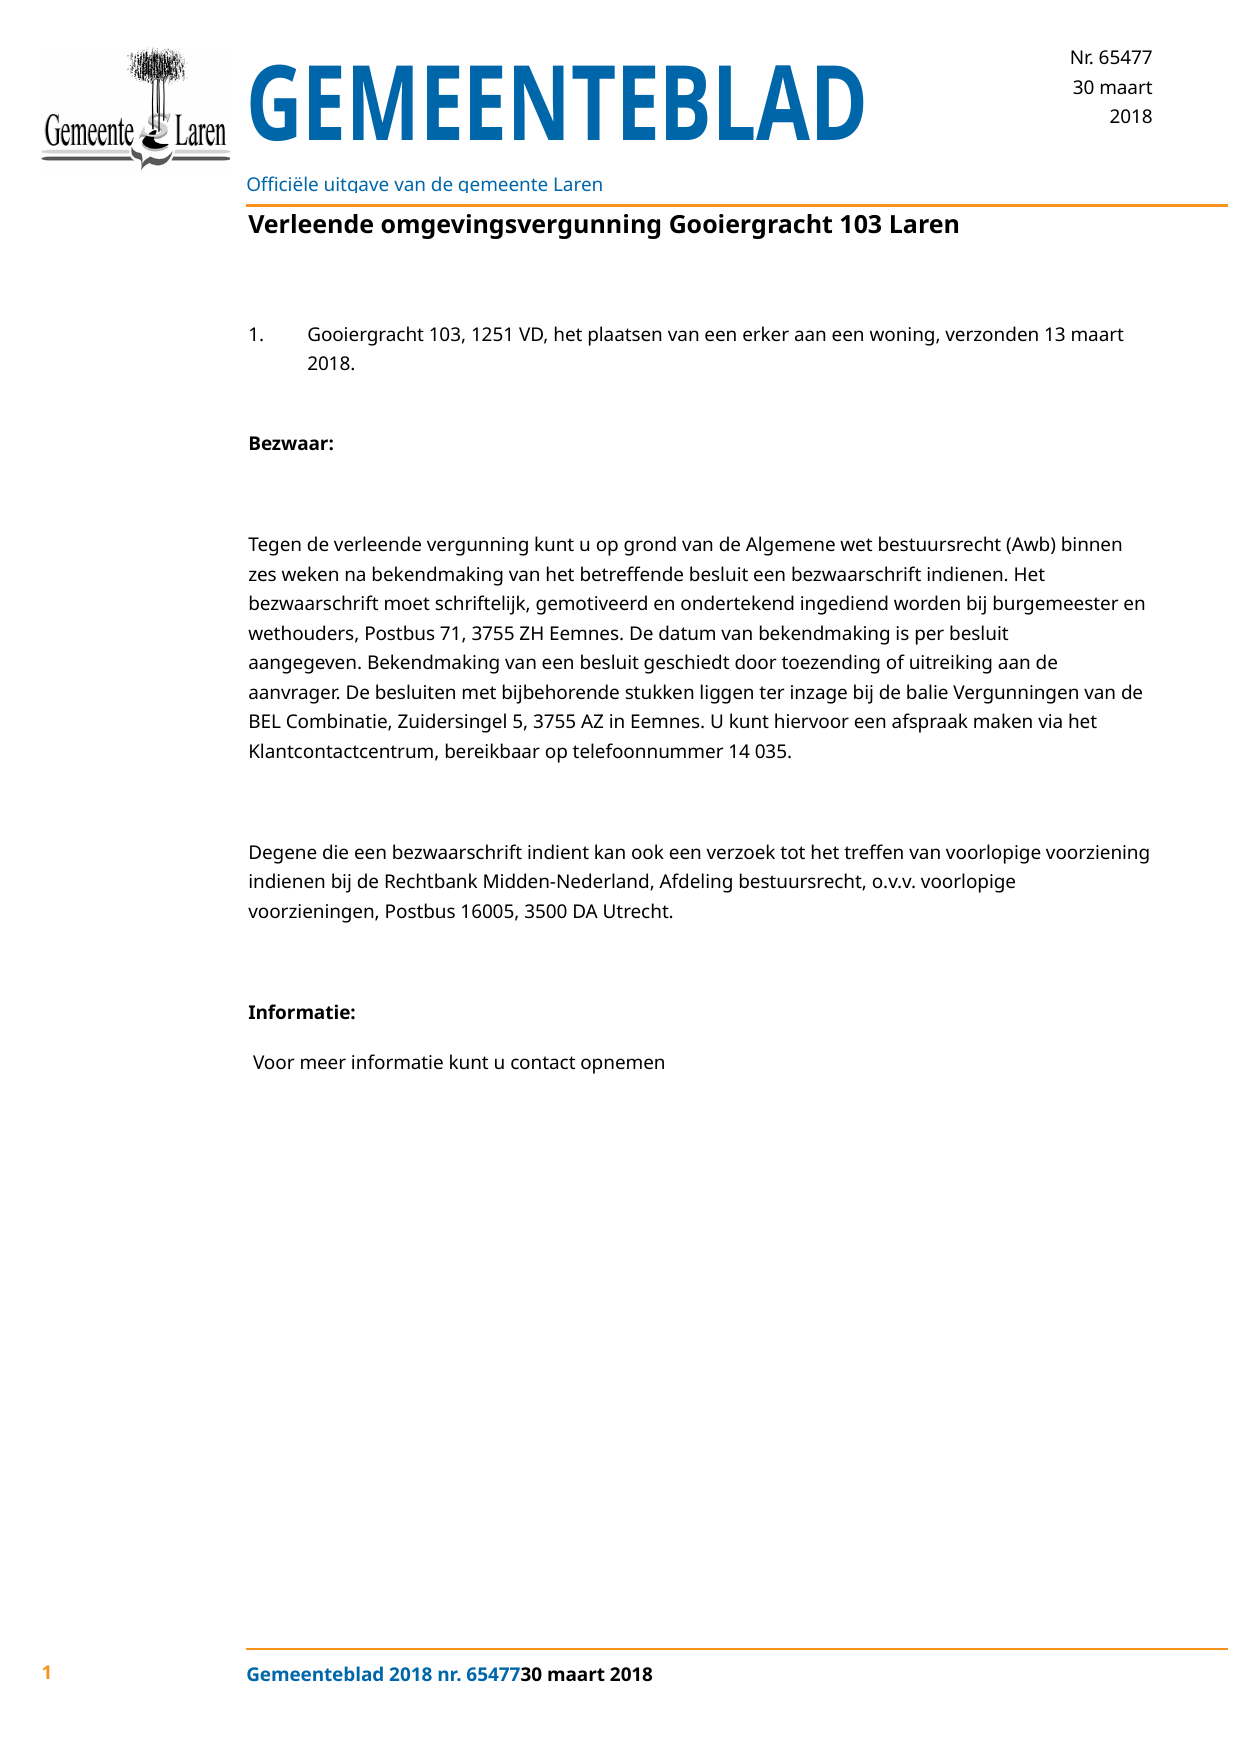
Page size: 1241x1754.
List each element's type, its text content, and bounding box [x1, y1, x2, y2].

text Tegen de verleende vergunning kunt u op grond van de Algemene wet bestuursrecht (Awb) binnen zes weken na bekendmaking van het betreffende besluit een bezwaarschrift indienen. Het bezwaarschrift moet schriftelijk, gemotiveerd en ondertekend ingediend worden bij burgemeester en wethouders, Postbus 71, 3755 ZH Eemnes. De datum van bekendmaking is per besluit aangegeven. Bekendmaking van een besluit geschiedt door toezending of uitreiking aan de aanvrager. De besluiten met bijbehorende stukken liggen ter inzage bij de balie Vergunningen van de BEL Combinatie, Zuidersingel 5, 3755 AZ in Eemnes. U kunt hiervoor een afspraak maken via het Klantcontactcentrum, bereikbaar op telefoonnummer 14 035. [248, 531, 1152, 764]
list Gooiergracht 103, 1251 VD, het plaatsen van een erker aan een woning, verzonden 13 maart 2018. [248, 321, 1152, 376]
text Bezwaar: [248, 430, 1152, 456]
text Degene die een bezwaarschrift indient kan ook een verzoek tot het treffen van voorlopige voorziening indienen bij de Rechtbank Midden-Nederland, Afdeling bestuursrecht, o.v.v. voorlopige voorzieningen, Postbus 16005, 3500 DA Utrecht. [248, 839, 1152, 924]
picture [41, 47, 231, 172]
text Voor meer informatie kunt u contact opnemen [248, 1049, 1152, 1075]
text Verleende omgevingsvergunning Gooiergracht 103 Laren [248, 207, 1152, 241]
text Informatie: [248, 999, 1152, 1025]
